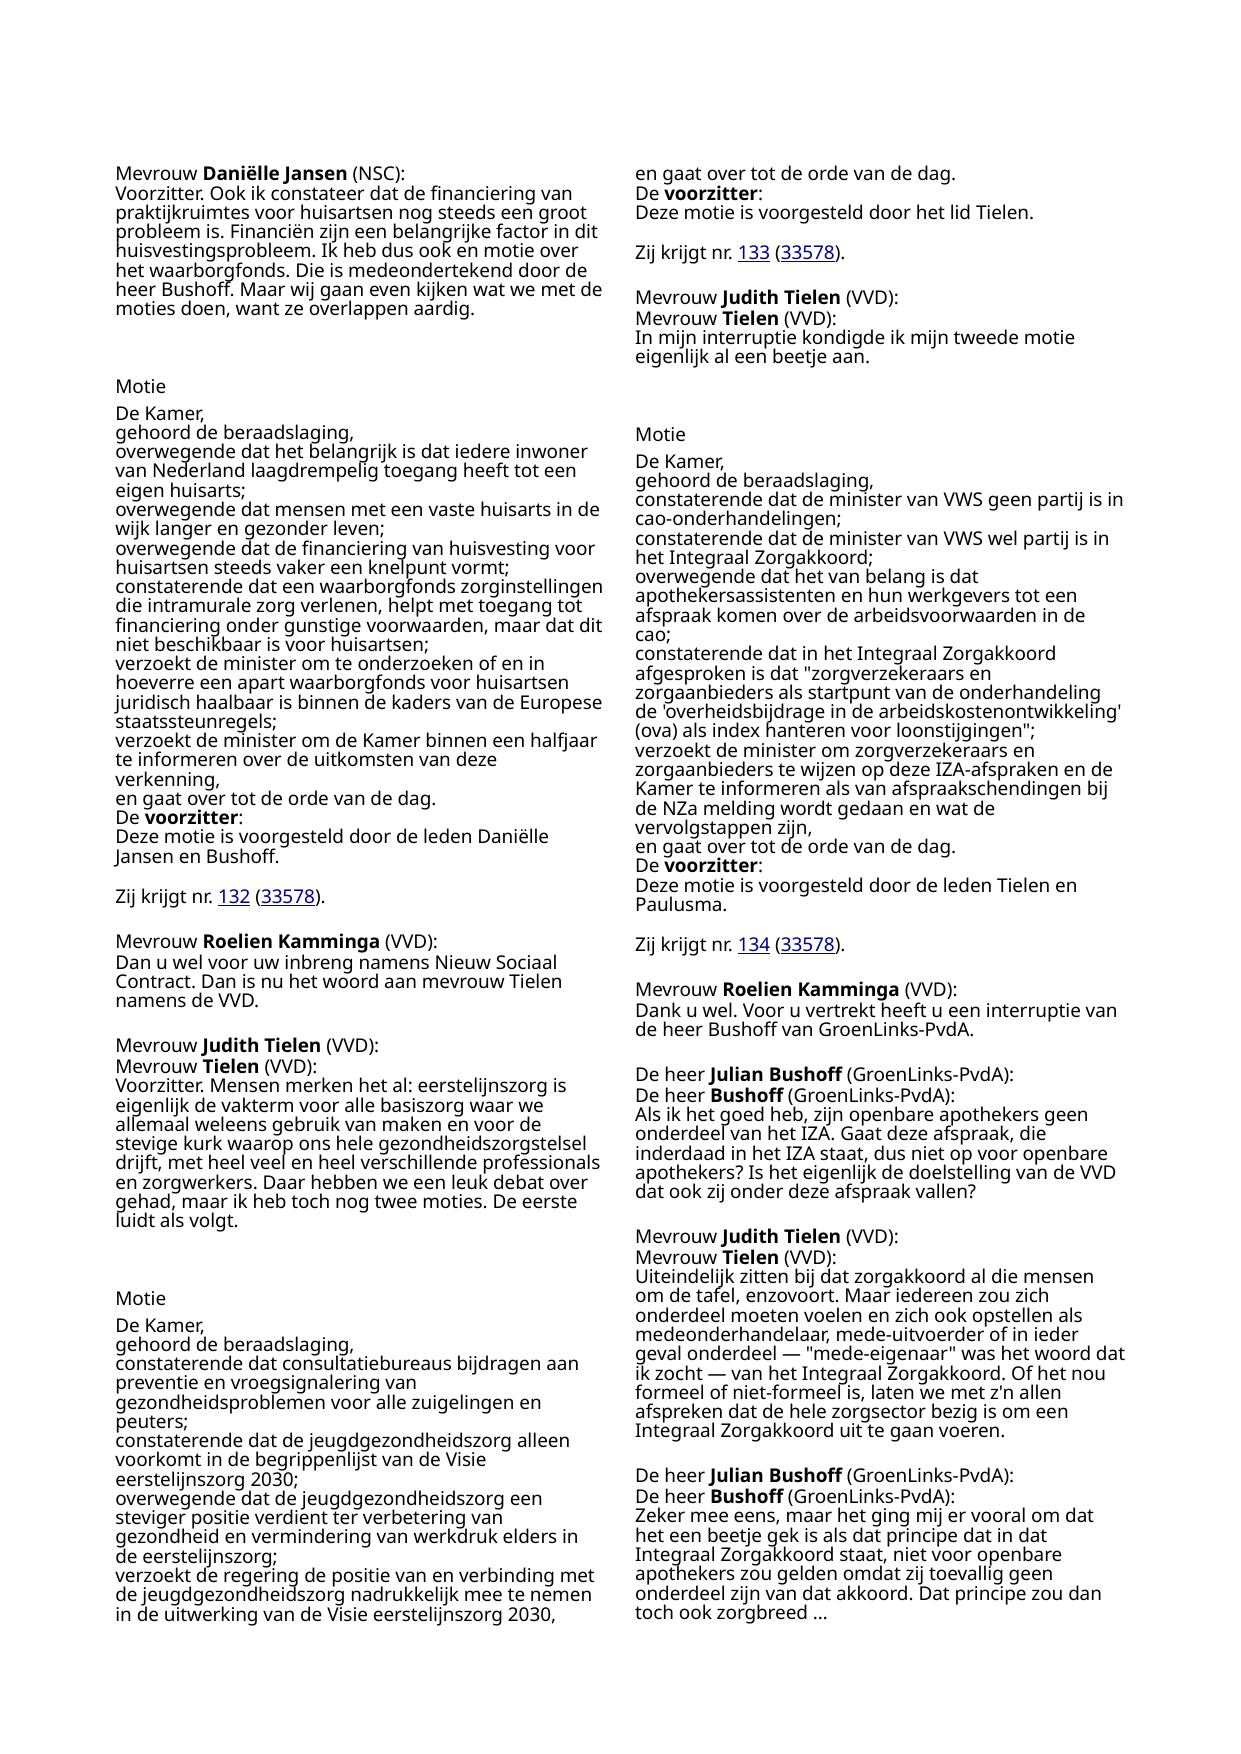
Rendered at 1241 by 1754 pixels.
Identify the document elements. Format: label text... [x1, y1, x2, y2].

text Motie [635, 421, 1125, 447]
text constaterende dat de minister van VWS geen partij is in cao-onderhandelingen; [635, 491, 1125, 530]
text gehoord de beraadslaging, [115, 424, 605, 443]
text In mijn interruptie kondigde ik mijn tweede motie eigenlijk al een beetje aan. [635, 329, 1125, 367]
text en gaat over tot de orde van de dag. [115, 790, 605, 809]
text overwegende dat het van belang is dat apothekersassistenten en hun werkgevers tot een afspraak komen over de arbeidsvoorwaarden in de cao; [635, 568, 1125, 645]
text Dan u wel voor uw inbreng namens Nieuw Sociaal Contract. Dan is nu het woord aan mevrouw Tielen namens de VVD. [115, 954, 605, 1011]
text Mevrouw Judith Tielen (VVD): [115, 1032, 605, 1058]
text De heer Julian Bushoff (GroenLinks-PvdA): [635, 1462, 1125, 1488]
text gehoord de beraadslaging, [115, 1336, 605, 1355]
text De voorzitter: [115, 809, 605, 828]
text overwegende dat het belangrijk is dat iedere inwoner van Nederland laagdrempelig toegang heeft tot een eigen huisarts; [115, 443, 605, 501]
text Deze motie is voorgesteld door het lid Tielen. [635, 204, 1125, 223]
text De Kamer, [115, 1317, 605, 1336]
text overwegende dat de financiering van huisvesting voor huisartsen steeds vaker een knelpunt vormt; [115, 539, 605, 578]
text De voorzitter: [635, 857, 1125, 877]
text constaterende dat de jeugdgezondheidszorg alleen voorkomt in de begrippenlijst van de Visie eerstelijnszorg 2030; [115, 1432, 605, 1490]
text en gaat over tot de orde van de dag. [635, 838, 1125, 857]
text De voorzitter: [635, 184, 1125, 204]
text constaterende dat in het Integraal Zorgakkoord afgesproken is dat "zorgverzekeraars en zorgaanbieders als startpunt van de onderhandeling de 'overheidsbijdrage in de arbeidskostenontwikkeling' (ova) als index hanteren voor loonstijgingen"; [635, 645, 1125, 742]
text overwegende dat mensen met een vaste huisarts in de wijk langer en gezonder leven; [115, 501, 605, 539]
text Deze motie is voorgesteld door de leden Daniëlle Jansen en Bushoff. [115, 828, 605, 867]
text verzoekt de minister om de Kamer binnen een halfjaar te informeren over de uitkomsten van deze verkenning, [115, 732, 605, 790]
text Als ik het goed heb, zijn openbare apothekers geen onderdeel van het IZA. Gaat deze afspraak, die inderdaad in het IZA staat, dus niet op voor openbare apothekers? Is het eigenlijk de doelstelling van de VVD dat ook zij onder deze afspraak vallen? [635, 1106, 1125, 1202]
text De heer Bushoff (GroenLinks-PvdA): [635, 1087, 1125, 1106]
text gehoord de beraadslaging, [635, 472, 1125, 491]
text verzoekt de minister om te onderzoeken of en in hoeverre een apart waarborgfonds voor huisartsen juridisch haalbaar is binnen de kaders van de Europese staatssteunregels; [115, 655, 605, 732]
text verzoekt de minister om zorgverzekeraars en zorgaanbieders te wijzen op deze IZA-afspraken en de Kamer te informeren als van afspraakschendingen bij de NZa melding wordt gedaan en wat de vervolgstappen zijn, [635, 742, 1125, 838]
text en gaat over tot de orde van de dag. [635, 165, 1125, 184]
text Motie [115, 373, 605, 399]
text Deze motie is voorgesteld door de leden Tielen en Paulusma. [635, 877, 1125, 915]
text Mevrouw Daniëlle Jansen (NSC): [115, 165, 605, 184]
text De heer Julian Bushoff (GroenLinks-PvdA): [635, 1061, 1125, 1087]
text constaterende dat een waarborgfonds zorginstellingen die intramurale zorg verlenen, helpt met toegang tot financiering onder gunstige voorwaarden, maar dat dit niet beschikbaar is voor huisartsen; [115, 578, 605, 655]
text Uiteindelijk zitten bij dat zorgakkoord al die mensen om de tafel, enzovoort. Maar iedereen zou zich onderdeel moeten voelen en zich ook opstellen als medeonderhandelaar, mede-uitvoerder of in ieder geval onderdeel — "mede-eigenaar" was het woord dat ik zocht — van het Integraal Zorgakkoord. Of het nou formeel of niet-formeel is, laten we met z'n allen afspreken dat de hele zorgsector bezig is om een Integraal Zorgakkoord uit te gaan voeren. [635, 1268, 1125, 1442]
text Mevrouw Tielen (VVD): [635, 310, 1125, 329]
text Mevrouw Roelien Kamminga (VVD): [635, 976, 1125, 1002]
text Zeker mee eens, maar het ging mij er vooral om dat het een beetje gek is als dat principe dat in dat Integraal Zorgakkoord staat, niet voor openbare apothekers zou gelden omdat zij toevallig geen onderdeel zijn van dat akkoord. Dat principe zou dan toch ook zorgbreed … [635, 1507, 1125, 1623]
text constaterende dat consultatiebureaus bijdragen aan preventie en vroegsignalering van gezondheidsproblemen voor alle zuigelingen en peuters; [115, 1355, 605, 1432]
text Mevrouw Tielen (VVD): [635, 1249, 1125, 1268]
text verzoekt de regering de positie van en verbinding met de jeugdgezondheidszorg nadrukkelijk mee te nemen in de uitwerking van de Visie eerstelijnszorg 2030, [115, 1567, 605, 1625]
text Zij krijgt nr. 133 (33578). [635, 244, 1125, 263]
text Mevrouw Tielen (VVD): [115, 1058, 605, 1077]
text Voorzitter. Ook ik constateer dat de financiering van praktijkruimtes voor huisartsen nog steeds een groot probleem is. Financiën zijn een belangrijke factor in dit huisvestingsprobleem. Ik heb dus ook en motie over het waarborgfonds. Die is medeondertekend door de heer Bushoff. Maar wij gaan even kijken wat we met de moties doen, want ze overlappen aardig. [115, 184, 605, 319]
text De Kamer, [115, 404, 605, 424]
text Dank u wel. Voor u vertrekt heeft u een interruptie van de heer Bushoff van GroenLinks-PvdA. [635, 1002, 1125, 1040]
text Mevrouw Judith Tielen (VVD): [635, 1223, 1125, 1249]
text overwegende dat de jeugdgezondheidszorg een steviger positie verdient ter verbetering van gezondheid en vermindering van werkdruk elders in de eerstelijnszorg; [115, 1490, 605, 1567]
text Mevrouw Judith Tielen (VVD): [635, 284, 1125, 310]
text Motie [115, 1285, 605, 1311]
text Mevrouw Roelien Kamminga (VVD): [115, 928, 605, 954]
text De heer Bushoff (GroenLinks-PvdA): [635, 1488, 1125, 1507]
text Voorzitter. Mensen merken het al: eerstelijnszorg is eigenlijk de vakterm voor alle basiszorg waar we allemaal weleens gebruik van maken en voor de stevige kurk waarop ons hele gezondheidszorgstelsel drijft, met heel veel en heel verschillende professionals en zorgwerkers. Daar hebben we een leuk debat over gehad, maar ik heb toch nog twee moties. De eerste luidt als volgt. [115, 1077, 605, 1231]
text Zij krijgt nr. 132 (33578). [115, 888, 605, 907]
text De Kamer, [635, 453, 1125, 472]
text constaterende dat de minister van VWS wel partij is in het Integraal Zorgakkoord; [635, 530, 1125, 568]
text Zij krijgt nr. 134 (33578). [635, 936, 1125, 955]
